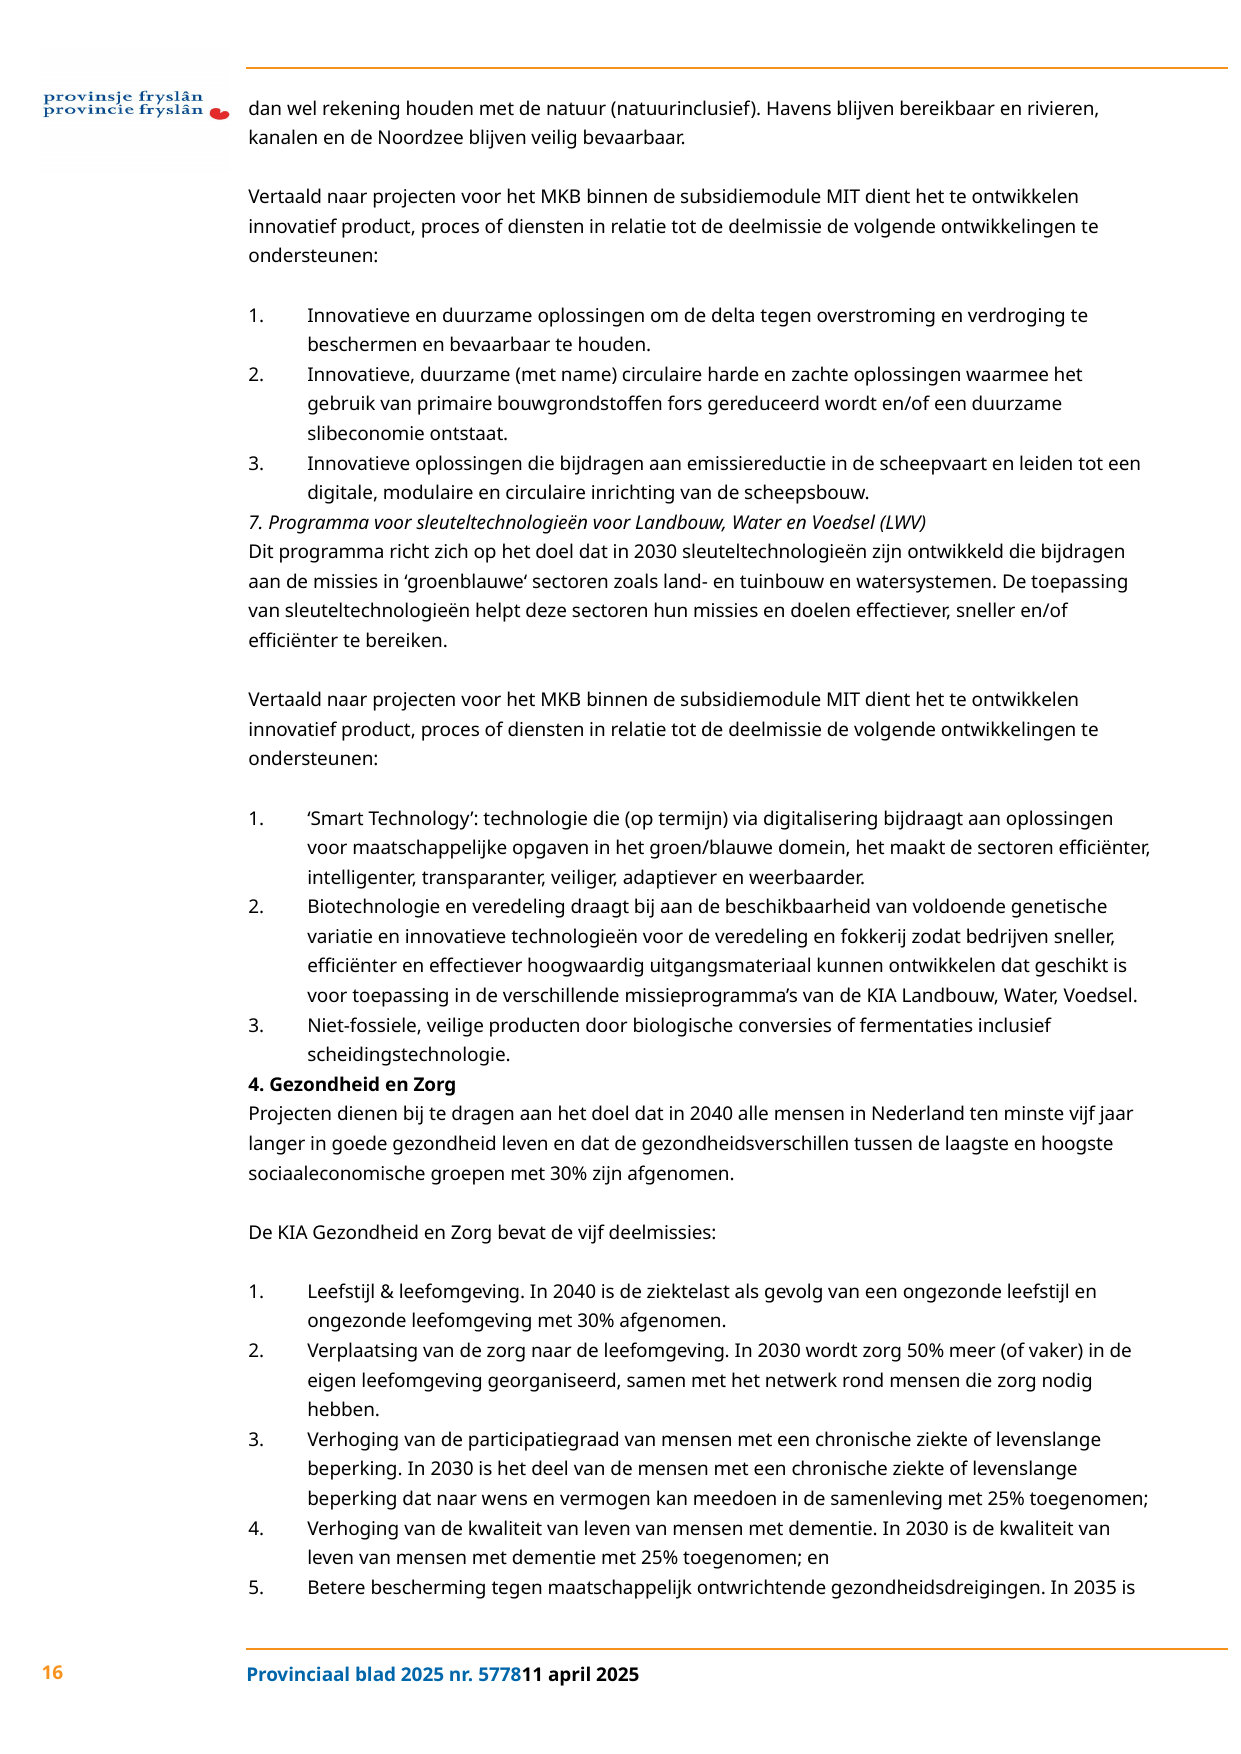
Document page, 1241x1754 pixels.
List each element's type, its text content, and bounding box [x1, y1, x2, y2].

text dan wel rekening houden met de natuur (natuurinclusief). Havens blijven bereikbaar en rivieren, kanalen en de Noordzee blijven veilig bevaarbaar. [248, 95, 1152, 150]
list Innovatieve oplossingen die bijdragen aan emissiereductie in de scheepvaart en leiden tot een digitale, modulaire en circulaire inrichting van de scheepsbouw. [248, 450, 1152, 505]
text Vertaald naar projecten voor het MKB binnen de subsidiemodule MIT dient het te ontwikkelen innovatief product, proces of diensten in relatie tot de deelmissie de volgende ontwikkelingen te ondersteunen: [248, 183, 1152, 268]
text Projecten dienen bij te dragen aan het doel dat in 2040 alle mensen in Nederland ten minste vijf jaar langer in goede gezondheid leven en dat de gezondheidsverschillen tussen de laagste en hoogste sociaaleconomische groepen met 30% zijn afgenomen. [248, 1101, 1152, 1186]
list Betere bescherming tegen maatschappelijk ontwrichtende gezondheidsdreigingen. In 2035 is [248, 1574, 1152, 1600]
list Leefstijl & leefomgeving. In 2040 is de ziektelast als gevolg van een ongezonde leefstijl en ongezonde leefomgeving met 30% afgenomen. [248, 1278, 1152, 1333]
list Innovatieve, duurzame (met name) circulaire harde en zachte oplossingen waarmee het gebruik van primaire bouwgrondstoffen fors gereduceerd wordt en/of een duurzame slibeconomie ontstaat. [248, 361, 1152, 446]
picture [41, 47, 231, 172]
list Innovatieve en duurzame oplossingen om de delta tegen overstroming en verdroging te beschermen en bevaarbaar te houden. [248, 302, 1152, 357]
text Vertaald naar projecten voor het MKB binnen de subsidiemodule MIT dient het te ontwikkelen innovatief product, proces of diensten in relatie tot de deelmissie de volgende ontwikkelingen te ondersteunen: [248, 686, 1152, 771]
list Verhoging van de kwaliteit van leven van mensen met dementie. In 2030 is de kwaliteit van leven van mensen met dementie met 25% toegenomen; en [248, 1515, 1152, 1570]
list ‘Smart Technology’: technologie die (op termijn) via digitalisering bijdraagt aan oplossingen voor maatschappelijke opgaven in het groen/blauwe domein, het maakt de sectoren efficiënter, intelligenter, transparanter, veiliger, adaptiever en weerbaarder. [248, 805, 1152, 890]
list Verplaatsing van de zorg naar de leefomgeving. In 2030 wordt zorg 50% meer (of vaker) in de eigen leefomgeving georganiseerd, samen met het netwerk rond mensen die zorg nodig hebben. [248, 1337, 1152, 1422]
text 7. Programma voor sleuteltechnologieën voor Landbouw, Water en Voedsel (LWV) [248, 509, 1152, 535]
list Niet-fossiele, veilige producten door biologische conversies of fermentaties inclusief scheidingstechnologie. [248, 1012, 1152, 1067]
list Verhoging van de participatiegraad van mensen met een chronische ziekte of levenslange beperking. In 2030 is het deel van de mensen met een chronische ziekte of levenslange beperking dat naar wens en vermogen kan meedoen in de samenleving met 25% toegenomen; [248, 1426, 1152, 1511]
text 4. Gezondheid en Zorg [248, 1071, 1152, 1097]
text De KIA Gezondheid en Zorg bevat de vijf deelmissies: [248, 1219, 1152, 1245]
text Dit programma richt zich op het doel dat in 2030 sleuteltechnologieën zijn ontwikkeld die bijdragen aan de missies in ‘groenblauwe‘ sectoren zoals land- en tuinbouw en watersystemen. De toepassing van sleuteltechnologieën helpt deze sectoren hun missies en doelen effectiever, sneller en/of efficiënter te bereiken. [248, 538, 1152, 653]
list Biotechnologie en veredeling draagt bij aan de beschikbaarheid van voldoende genetische variatie en innovatieve technologieën voor de veredeling en fokkerij zodat bedrijven sneller, efficiënter en effectiever hoogwaardig uitgangsmateriaal kunnen ontwikkelen dat geschikt is voor toepassing in de verschillende missieprogramma’s van de KIA Landbouw, Water, Voedsel. [248, 893, 1152, 1008]
